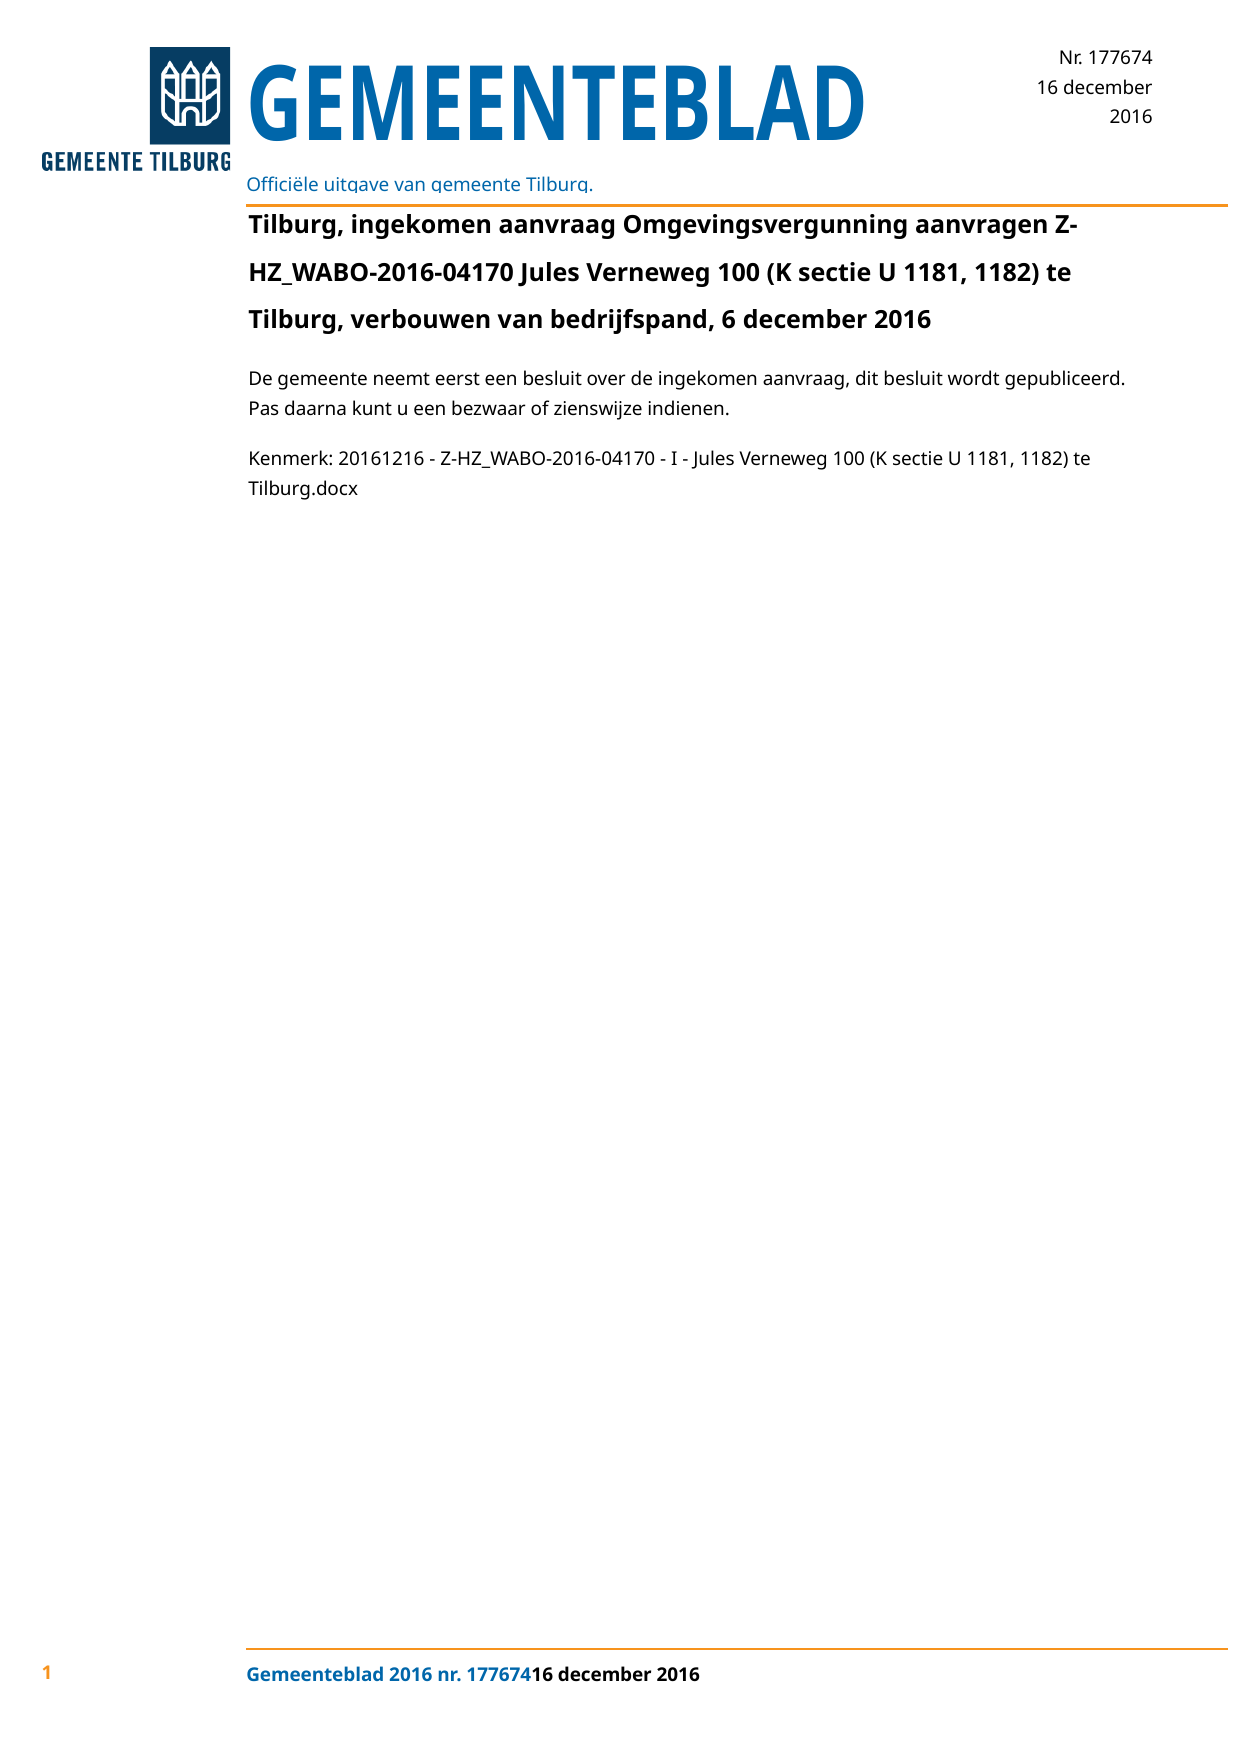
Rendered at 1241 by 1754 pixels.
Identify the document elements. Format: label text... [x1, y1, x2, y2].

text Tilburg, ingekomen aanvraag Omgevingsvergunning aanvragen Z-HZ_WABO-2016-04170 Jules Verneweg 100 (K sectie U 1181, 1182) te Tilburg, verbouwen van bedrijfspand, 6 december 2016 [248, 207, 1152, 336]
text De gemeente neemt eerst een besluit over de ingekomen aanvraag, dit besluit wordt gepubliceerd. Pas daarna kunt u een bezwaar of zienswijze indienen. [248, 366, 1152, 421]
text Kenmerk: 20161216 - Z-HZ_WABO-2016-04170 - I - Jules Verneweg 100 (K sectie U 1181, 1182) te Tilburg.docx [248, 446, 1152, 501]
picture [41, 47, 231, 172]
